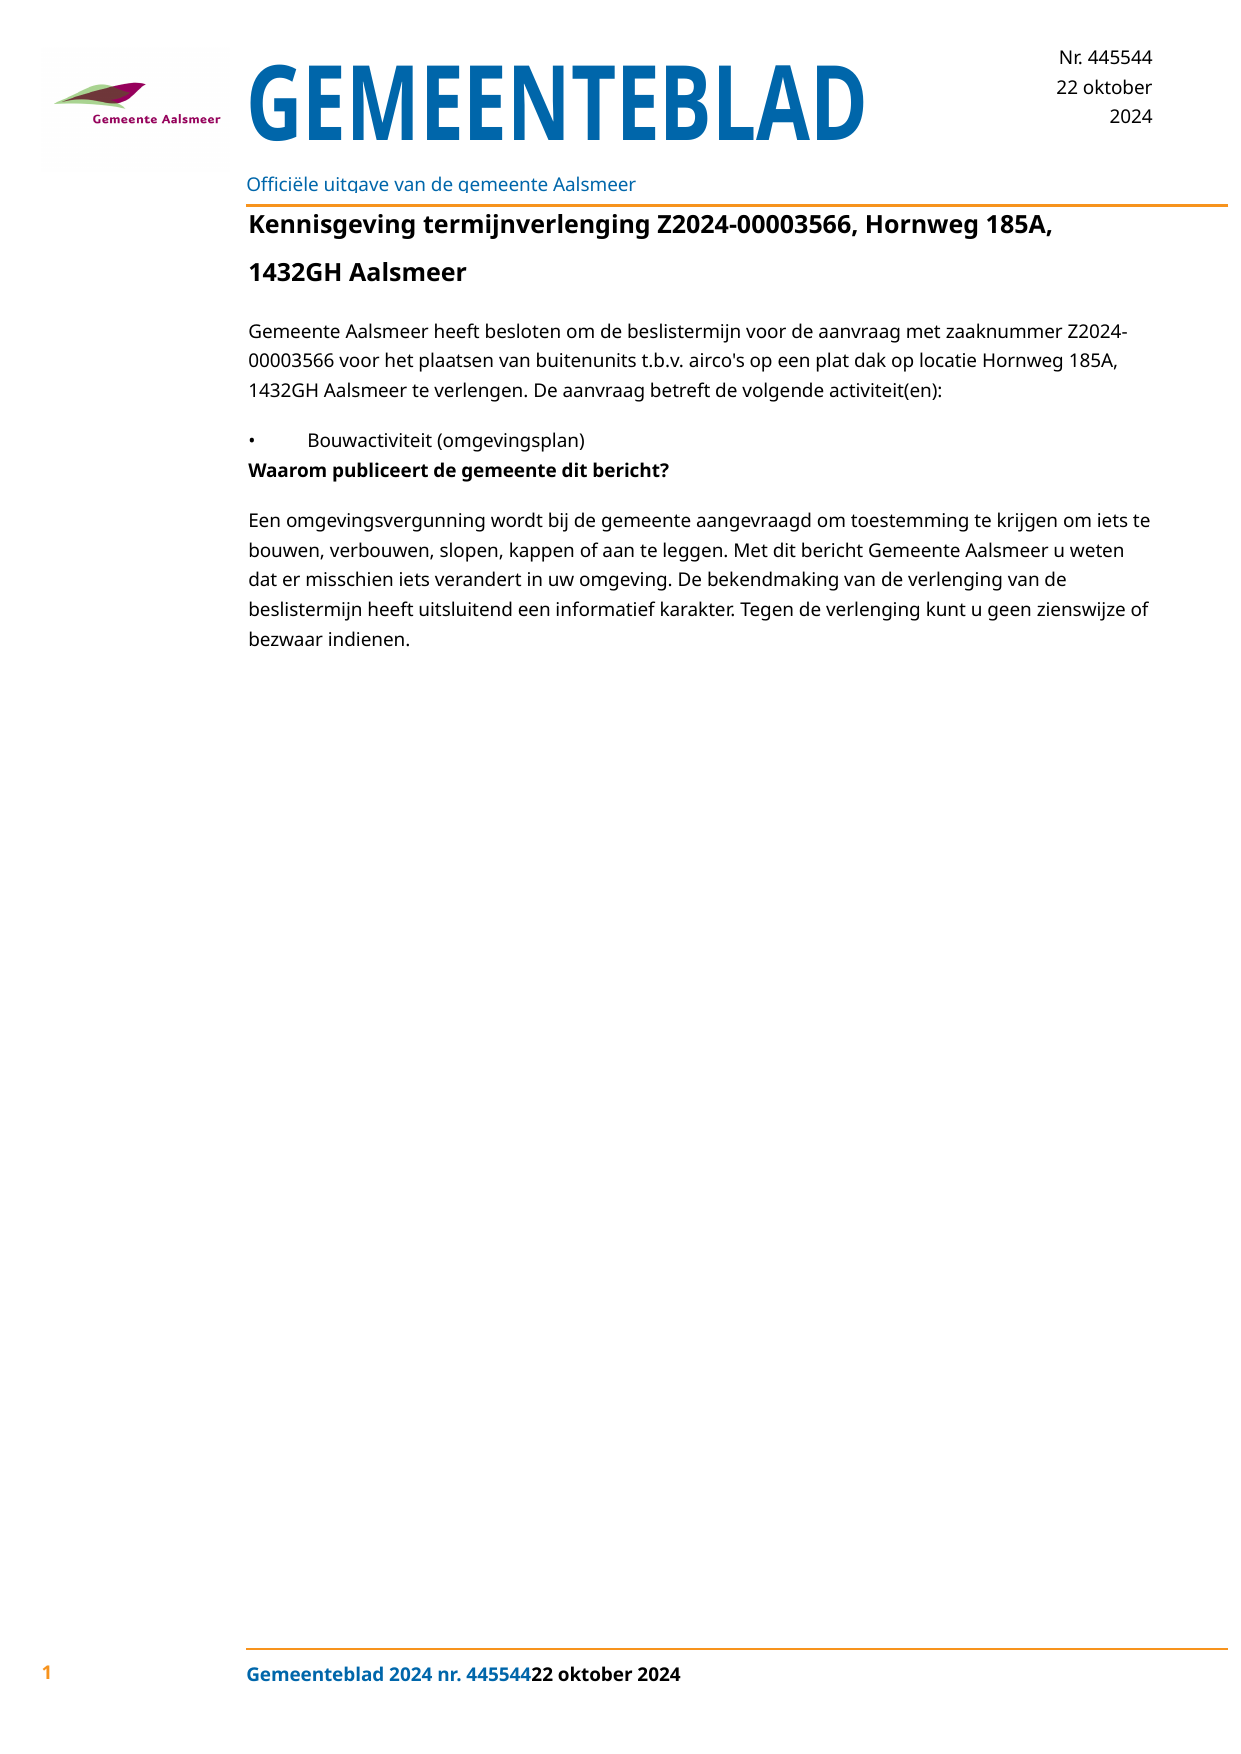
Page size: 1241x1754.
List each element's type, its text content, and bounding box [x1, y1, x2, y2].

text Kennisgeving termijnverlenging Z2024-00003566, Hornweg 185A, 1432GH Aalsmeer [248, 207, 1152, 288]
text Gemeente Aalsmeer heeft besloten om de beslistermijn voor de aanvraag met zaaknummer Z2024-00003566 voor het plaatsen van buitenunits t.b.v. airco's op een plat dak op locatie Hornweg 185A, 1432GH Aalsmeer te verlengen. De aanvraag betreft de volgende activiteit(en): [248, 318, 1152, 403]
text Waarom publiceert de gemeente dit bericht? [248, 457, 1152, 483]
text Een omgevingsvergunning wordt bij de gemeente aangevraagd om toestemming te krijgen om iets te bouwen, verbouwen, slopen, kappen of aan te leggen. Met dit bericht Gemeente Aalsmeer u weten dat er misschien iets verandert in uw omgeving. De bekendmaking van de verlenging van de beslistermijn heeft uitsluitend een informatief karakter. Tegen de verlenging kunt u geen zienswijze of bezwaar indienen. [248, 507, 1152, 652]
list Bouwactiviteit (omgevingsplan) [248, 427, 1152, 453]
picture [41, 47, 231, 172]
